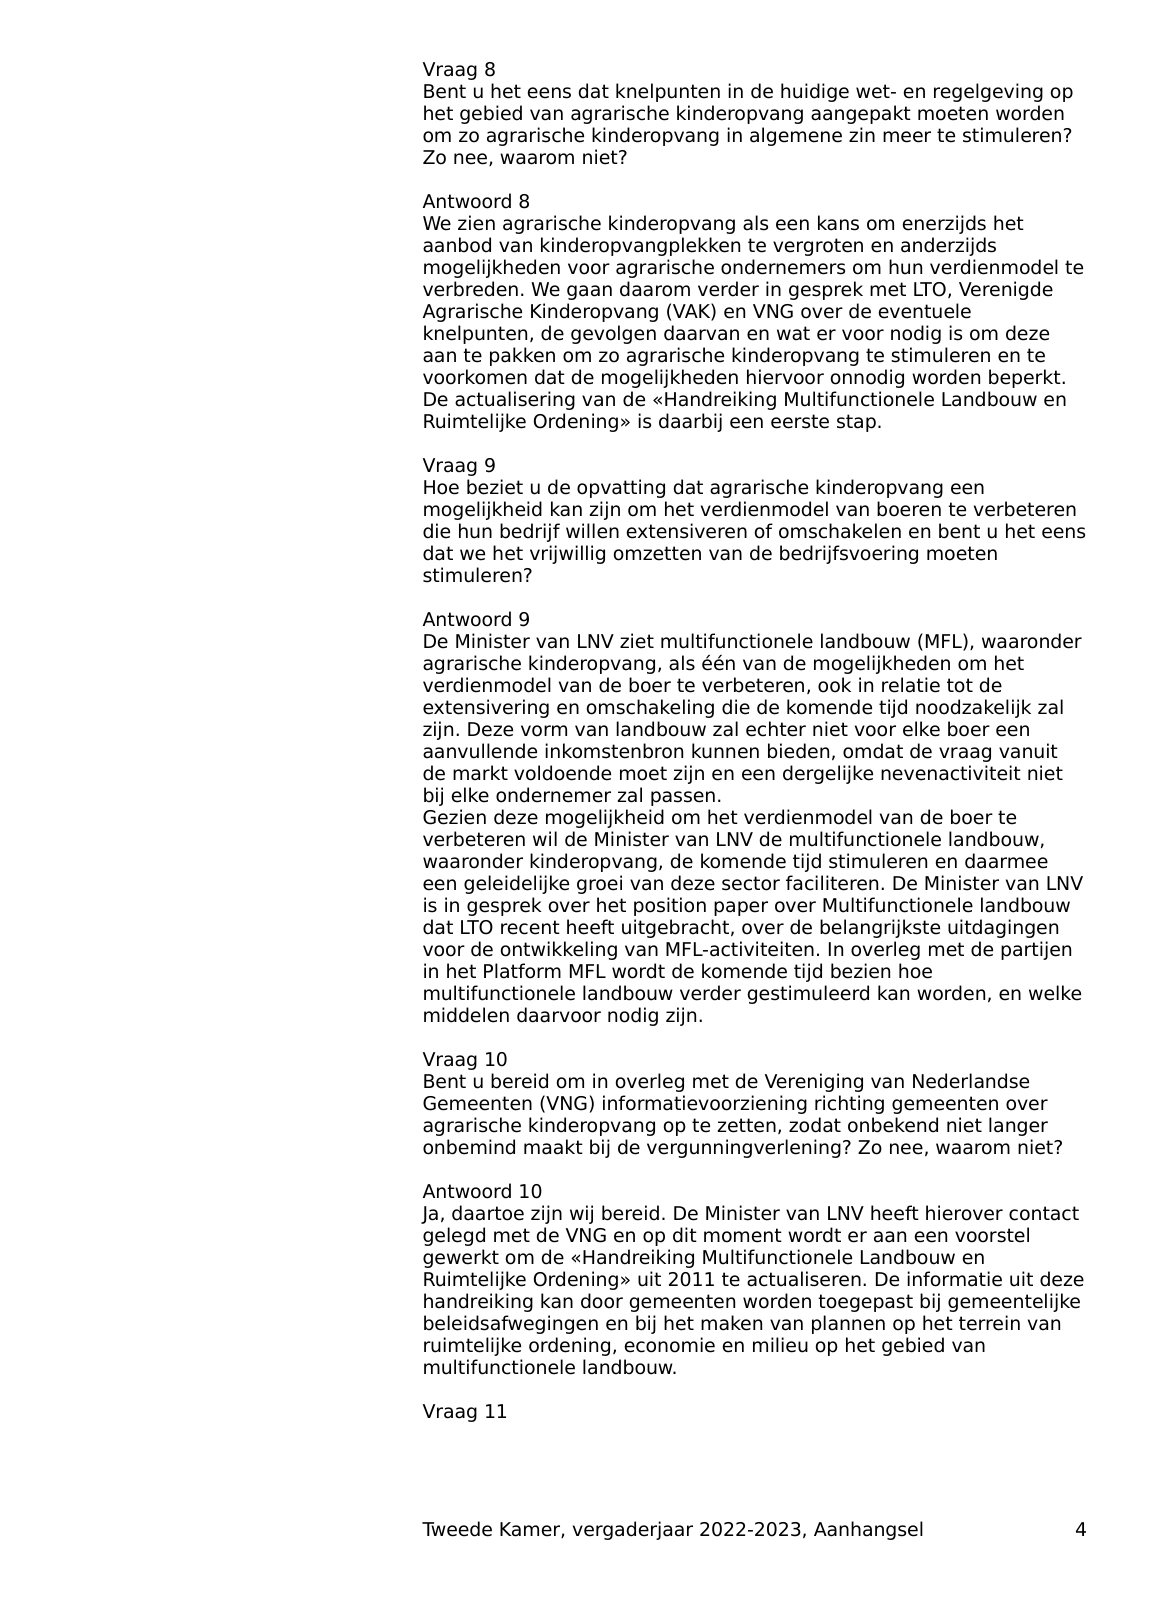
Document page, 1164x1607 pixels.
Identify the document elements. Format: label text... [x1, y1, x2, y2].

text Ja, daartoe zijn wij bereid. De Minister van LNV heeft hierover contact gelegd met de VNG en op dit moment wordt er aan een voorstel gewerkt om de «Handreiking Multifunctionele Landbouw en Ruimtelijke Ordening» uit 2011 te actualiseren. De informatie uit deze handreiking kan door gemeenten worden toegepast bij gemeentelijke beleidsafwegingen en bij het maken van plannen op het terrein van ruimtelijke ordening, economie en milieu op het gebied van multifunctionele landbouw. [422, 1203, 1087, 1379]
text Antwoord 10 [422, 1181, 1087, 1203]
text Hoe beziet u de opvatting dat agrarische kinderopvang een mogelijkheid kan zijn om het verdienmodel van boeren te verbeteren die hun bedrijf willen extensiveren of omschakelen en bent u het eens dat we het vrijwillig omzetten van de bedrijfsvoering moeten stimuleren? [422, 477, 1087, 587]
text Vraag 11 [422, 1401, 1087, 1423]
text We zien agrarische kinderopvang als een kans om enerzijds het aanbod van kinderopvangplekken te vergroten en anderzijds mogelijkheden voor agrarische ondernemers om hun verdienmodel te verbreden. We gaan daarom verder in gesprek met LTO, Verenigde Agrarische Kinderopvang (VAK) en VNG over de eventuele knelpunten, de gevolgen daarvan en wat er voor nodig is om deze aan te pakken om zo agrarische kinderopvang te stimuleren en te voorkomen dat de mogelijkheden hiervoor onnodig worden beperkt. De actualisering van de «Handreiking Multifunctionele Landbouw en Ruimtelijke Ordening» is daarbij een eerste stap. [422, 213, 1087, 433]
text Vraag 9 [422, 455, 1087, 477]
text De Minister van LNV ziet multifunctionele landbouw (MFL), waaronder agrarische kinderopvang, als één van de mogelijkheden om het verdienmodel van de boer te verbeteren, ook in relatie tot de extensivering en omschakeling die de komende tijd noodzakelijk zal zijn. Deze vorm van landbouw zal echter niet voor elke boer een aanvullende inkomstenbron kunnen bieden, omdat de vraag vanuit de markt voldoende moet zijn en een dergelijke nevenactiviteit niet bij elke ondernemer zal passen. [422, 631, 1087, 807]
text Vraag 10 [422, 1049, 1087, 1071]
text Antwoord 8 [422, 191, 1087, 213]
text Gezien deze mogelijkheid om het verdienmodel van de boer te verbeteren wil de Minister van LNV de multifunctionele landbouw, waaronder kinderopvang, de komende tijd stimuleren en daarmee een geleidelijke groei van deze sector faciliteren. De Minister van LNV is in gesprek over het position paper over Multifunctionele landbouw dat LTO recent heeft uitgebracht, over de belangrijkste uitdagingen voor de ontwikkeling van MFL-activiteiten. In overleg met de partijen in het Platform MFL wordt de komende tijd bezien hoe multifunctionele landbouw verder gestimuleerd kan worden, en welke middelen daarvoor nodig zijn. [422, 807, 1087, 1027]
text Bent u bereid om in overleg met de Vereniging van Nederlandse Gemeenten (VNG) informatievoorziening richting gemeenten over agrarische kinderopvang op te zetten, zodat onbekend niet langer onbemind maakt bij de vergunningverlening? Zo nee, waarom niet? [422, 1071, 1087, 1159]
text Vraag 8 [422, 59, 1087, 81]
text Antwoord 9 [422, 609, 1087, 631]
text Bent u het eens dat knelpunten in de huidige wet- en regelgeving op het gebied van agrarische kinderopvang aangepakt moeten worden om zo agrarische kinderopvang in algemene zin meer te stimuleren? Zo nee, waarom niet? [422, 81, 1087, 169]
